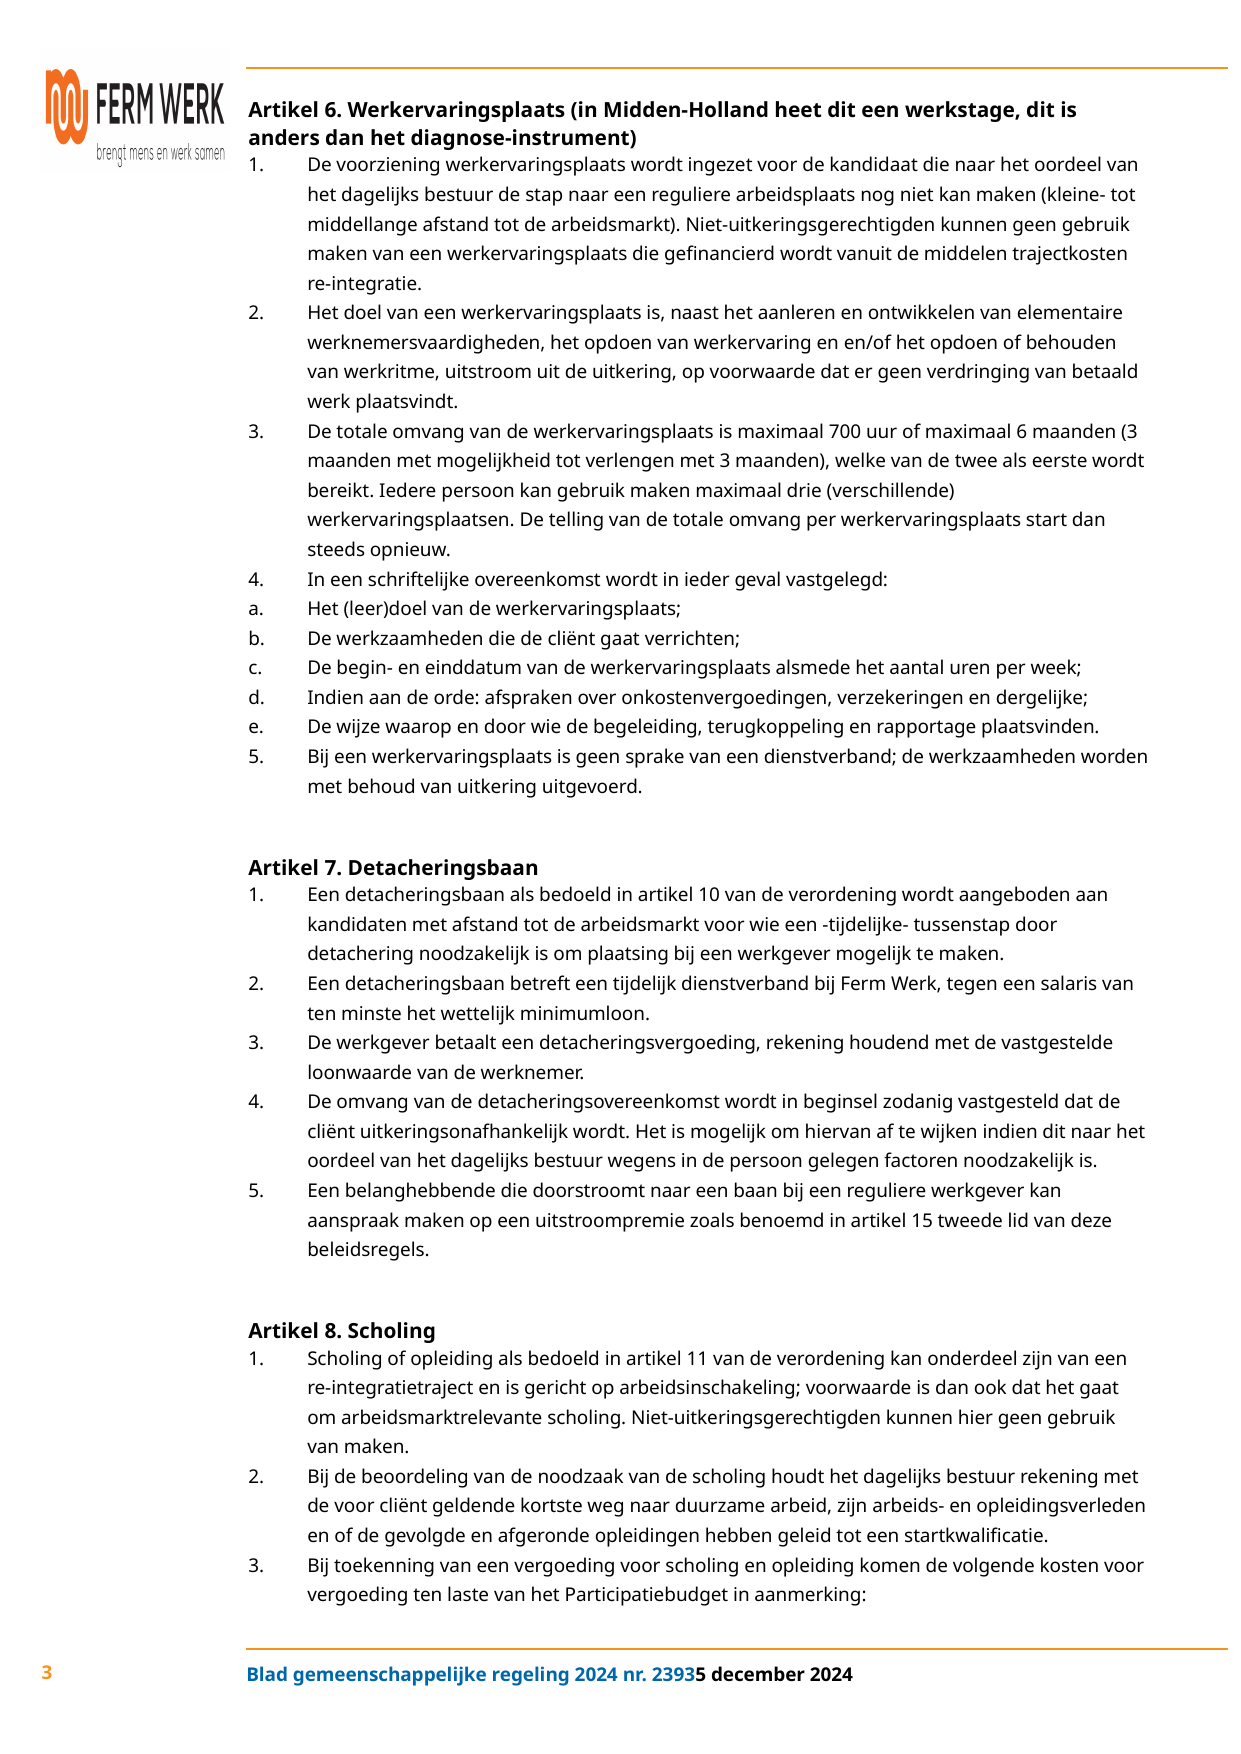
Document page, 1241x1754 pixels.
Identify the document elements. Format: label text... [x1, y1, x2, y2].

list Bij de beoordeling van de noodzaak van de scholing houdt het dagelijks bestuur rekening met de voor cliënt geldende kortste weg naar duurzame arbeid, zijn arbeids- en opleidingsverleden en of de gevolgde en afgeronde opleidingen hebben geleid tot een startkwalificatie. [248, 1463, 1152, 1548]
list De totale omvang van de werkervaringsplaats is maximaal 700 uur of maximaal 6 maanden (3 maanden met mogelijkheid tot verlengen met 3 maanden), welke van de twee als eerste wordt bereikt. Iedere persoon kan gebruik maken maximaal drie (verschillende) werkervaringsplaatsen. De telling van de totale omvang per werkervaringsplaats start dan steeds opnieuw. [248, 418, 1152, 562]
list De begin- en einddatum van de werkervaringsplaats alsmede het aantal uren per week; [248, 654, 1152, 680]
list Een belanghebbende die doorstroomt naar een baan bij een reguliere werkgever kan aanspraak maken op een uitstroompremie zoals benoemd in artikel 15 tweede lid van deze beleidsregels. [248, 1177, 1152, 1262]
text Artikel 6. Werkervaringsplaats (in Midden-Holland heet dit een werkstage, dit is anders dan het diagnose-instrument) [248, 95, 1152, 152]
list De voorziening werkervaringsplaats wordt ingezet voor de kandidaat die naar het oordeel van het dagelijks bestuur de stap naar een reguliere arbeidsplaats nog niet kan maken (kleine- tot middellange afstand tot de arbeidsmarkt). Niet-uitkeringsgerechtigden kunnen geen gebruik maken van een werkervaringsplaats die gefinancierd wordt vanuit de middelen trajectkosten re-integratie. [248, 152, 1152, 296]
list Het doel van een werkervaringsplaats is, naast het aanleren en ontwikkelen van elementaire werknemersvaardigheden, het opdoen van werkervaring en en/of het opdoen of behouden van werkritme, uitstroom uit de uitkering, op voorwaarde dat er geen verdringing van betaald werk plaatsvindt. [248, 299, 1152, 414]
list Scholing of opleiding als bedoeld in artikel 11 van de verordening kan onderdeel zijn van een re-integratietraject en is gericht op arbeidsinschakeling; voorwaarde is dan ook dat het gaat om arbeidsmarktrelevante scholing. Niet-uitkeringsgerechtigden kunnen hier geen gebruik van maken. [248, 1345, 1152, 1459]
text Artikel 7. Detacheringsbaan [248, 853, 1152, 881]
list Het (leer)doel van de werkervaringsplaats; [248, 595, 1152, 621]
list Indien aan de orde: afspraken over onkostenvergoedingen, verzekeringen en dergelijke; [248, 684, 1152, 710]
picture [41, 47, 231, 172]
list In een schriftelijke overeenkomst wordt in ieder geval vastgelegd: [248, 566, 1152, 592]
text Artikel 8. Scholing [248, 1316, 1152, 1345]
list Een detacheringsbaan als bedoeld in artikel 10 van de verordening wordt aangeboden aan kandidaten met afstand tot de arbeidsmarkt voor wie een -tijdelijke- tussenstap door detachering noodzakelijk is om plaatsing bij een werkgever mogelijk te maken. [248, 881, 1152, 966]
list Een detacheringsbaan betreft een tijdelijk dienstverband bij Ferm Werk, tegen een salaris van ten minste het wettelijk minimumloon. [248, 970, 1152, 1025]
list Bij een werkervaringsplaats is geen sprake van een dienstverband; de werkzaamheden worden met behoud van uitkering uitgevoerd. [248, 743, 1152, 799]
list De werkzaamheden die de cliënt gaat verrichten; [248, 625, 1152, 651]
list De omvang van de detacheringsovereenkomst wordt in beginsel zodanig vastgesteld dat de cliënt uitkeringsonafhankelijk wordt. Het is mogelijk om hiervan af te wijken indien dit naar het oordeel van het dagelijks bestuur wegens in de persoon gelegen factoren noodzakelijk is. [248, 1088, 1152, 1173]
list Bij toekenning van een vergoeding voor scholing en opleiding komen de volgende kosten voor vergoeding ten laste van het Participatiebudget in aanmerking: [248, 1552, 1152, 1607]
list De werkgever betaalt een detacheringsvergoeding, rekening houdend met de vastgestelde loonwaarde van de werknemer. [248, 1029, 1152, 1084]
list De wijze waarop en door wie de begeleiding, terugkoppeling en rapportage plaatsvinden. [248, 714, 1152, 739]
